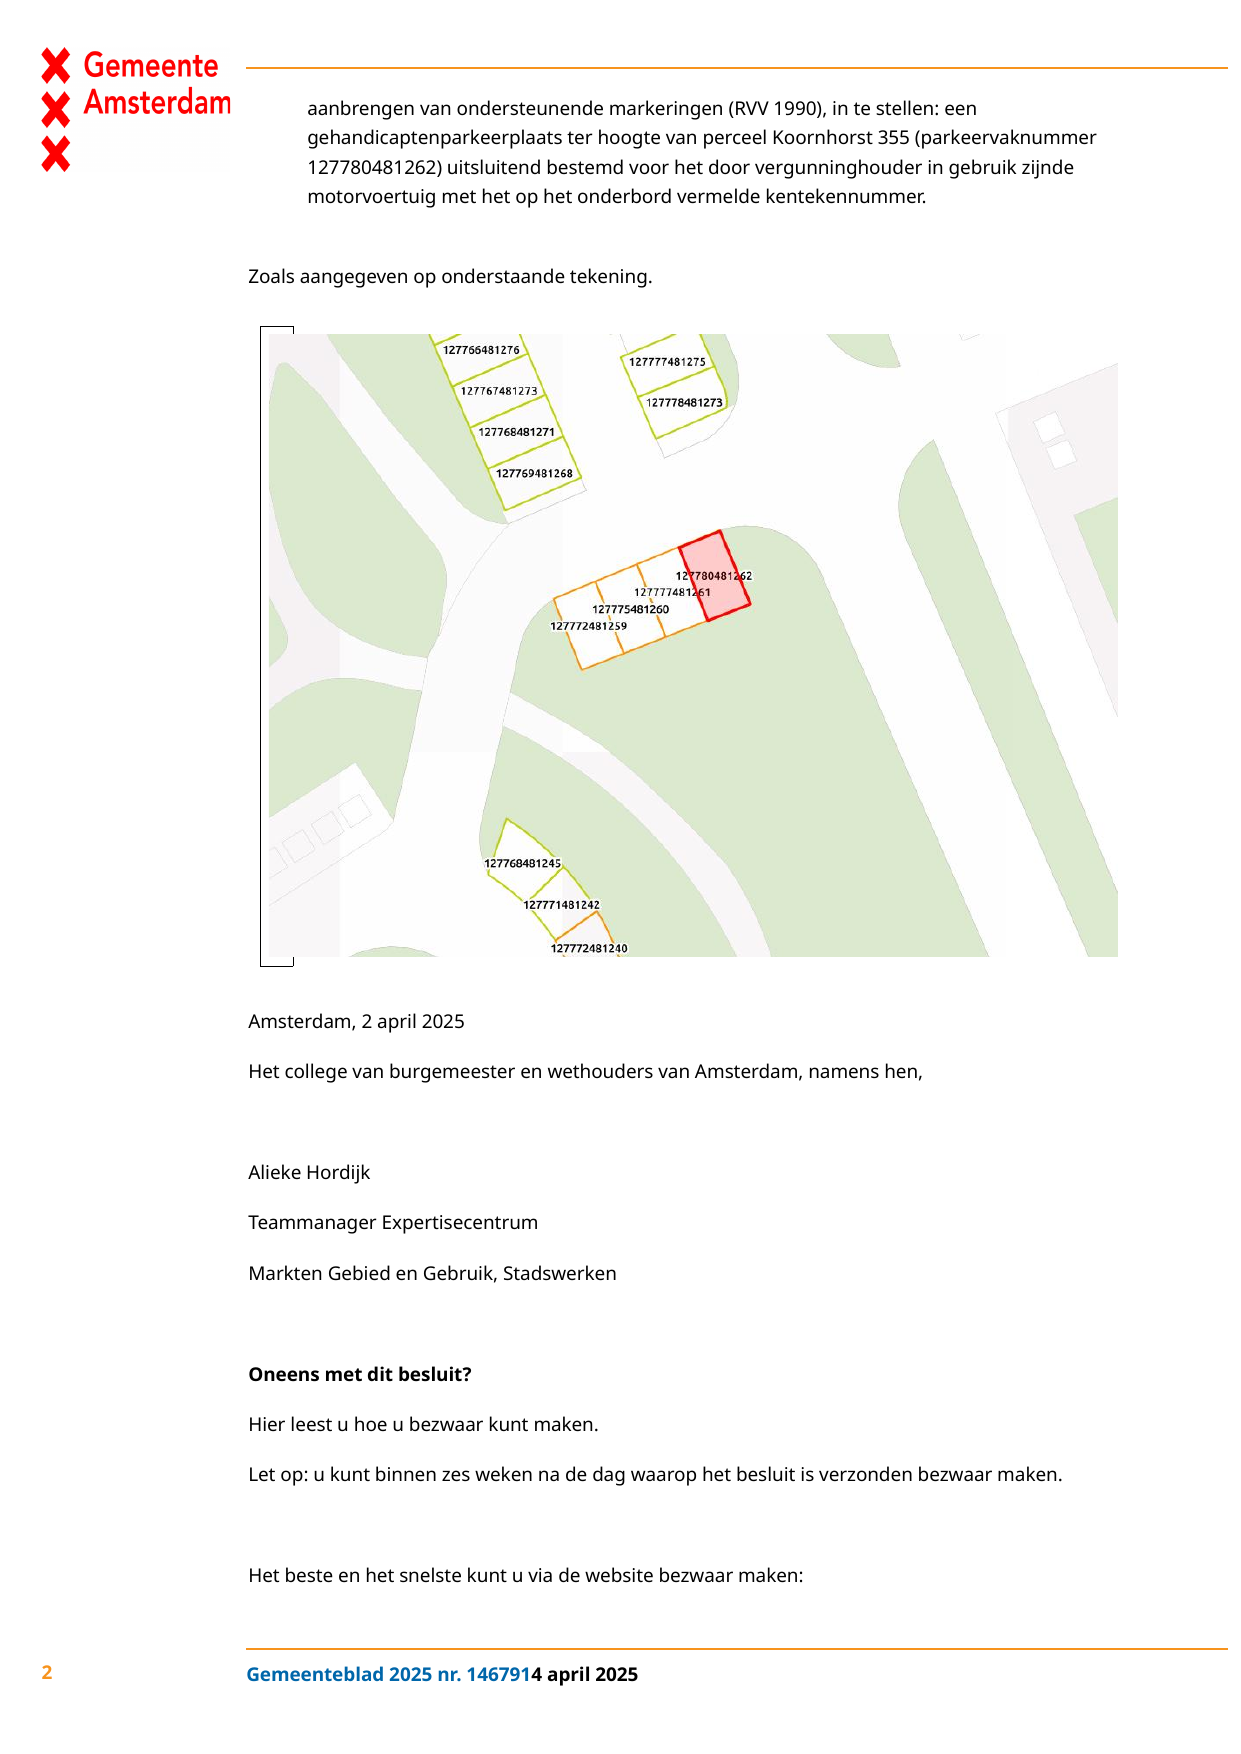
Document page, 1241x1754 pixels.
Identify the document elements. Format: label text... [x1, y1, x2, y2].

text Markten Gebied en Gebruik, Stadswerken [248, 1260, 1152, 1286]
text Het college van burgemeester en wethouders van Amsterdam, namens hen, [248, 1058, 1152, 1084]
text Teammanager Expertisecentrum [248, 1209, 1152, 1235]
text Hier leest u hoe u bezwaar kunt maken. [248, 1411, 1152, 1437]
text Let op: u kunt binnen zes weken na de dag waarop het besluit is verzonden bezwaar maken. [248, 1462, 1152, 1487]
text Zoals aangegeven op onderstaande tekening. [248, 263, 1152, 289]
text Alieke Hordijk [248, 1159, 1152, 1185]
picture [268, 334, 1118, 957]
text Het beste en het snelste kunt u via de website bezwaar maken: [248, 1562, 1152, 1588]
text Oneens met dit besluit? [248, 1361, 1152, 1386]
picture [41, 47, 231, 172]
list aanbrengen van ondersteunende markeringen (RVV 1990), in te stellen: een gehandicaptenparkeerplaats ter hoogte van perceel Koornhorst 355 (parkeervaknummer 127780481262) uitsluitend bestemd voor het door vergunninghouder in gebruik zijnde motorvoertuig met het op het onderbord vermelde kentekennummer. [248, 95, 1152, 209]
text Amsterdam, 2 april 2025 [248, 1008, 1152, 1033]
